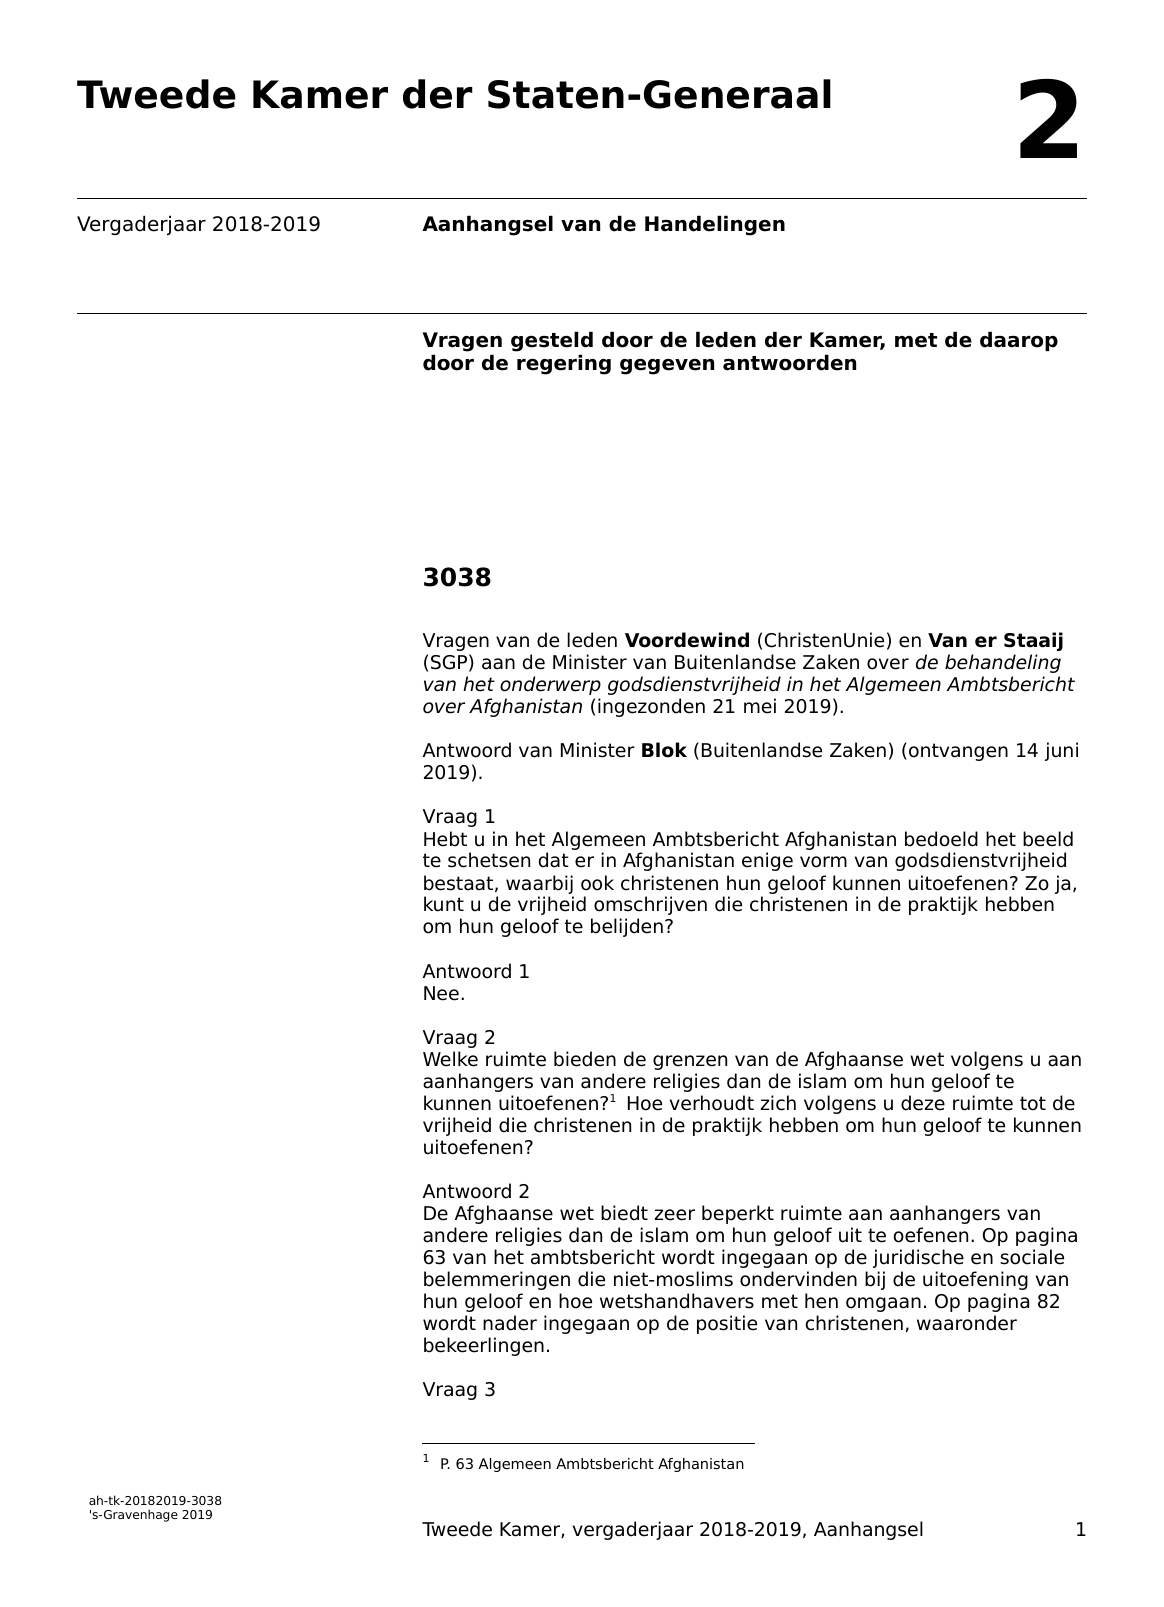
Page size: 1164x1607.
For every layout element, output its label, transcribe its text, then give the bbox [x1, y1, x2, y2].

text De Afghaanse wet biedt zeer beperkt ruimte aan aanhangers van andere religies dan de islam om hun geloof uit te oefenen. Op pagina 63 van het ambtsbericht wordt ingegaan op de juridische en sociale belemmeringen die niet-moslims ondervinden bij de uitoefening van hun geloof en hoe wetshandhavers met hen omgaan. Op pagina 82 wordt nader ingegaan op de positie van christenen, waaronder bekeerlingen. [422, 1203, 1087, 1357]
table_header 2 [886, 59, 1087, 198]
text Antwoord 1 [422, 961, 1087, 982]
text Nee. [422, 982, 1087, 1004]
table_cell Vragen gesteld door de leden der Kamer, met de daarop door de regering gegeven antwoorden [422, 314, 1087, 375]
text P. 63 Algemeen Ambtsbericht Afghanistan [422, 1452, 1087, 1474]
text 3038 [422, 563, 1087, 592]
table_cell [77, 314, 422, 375]
table_header Tweede Kamer der Staten-Generaal [77, 59, 886, 198]
text Vraag 3 [422, 1379, 1087, 1401]
text Vraag 1 [422, 806, 1087, 828]
text 's-Gravenhage 2019 [88, 1508, 323, 1522]
text Vraag 2 [422, 1027, 1087, 1049]
text Antwoord van Minister Blok (Buitenlandse Zaken) (ontvangen 14 juni 2019). [422, 740, 1087, 784]
text ah-tk-20182019-3038 [88, 1494, 323, 1508]
text Welke ruimte bieden de grenzen van de Afghaanse wet volgens u aan aanhangers van andere religies dan de islam om hun geloof te kunnen uitoefenen? Hoe verhoudt zich volgens u deze ruimte tot de vrijheid die christenen in de praktijk hebben om hun geloof te kunnen uitoefenen? [422, 1049, 1087, 1158]
text Antwoord 2 [422, 1181, 1087, 1203]
table_cell Aanhangsel van de Handelingen [422, 199, 1087, 313]
table_cell Vergaderjaar 2018-2019 [77, 199, 422, 313]
text Vragen van de leden Voordewind (ChristenUnie) en Van er Staaij (SGP) aan de Minister van Buitenlandse Zaken over de behandeling van het onderwerp godsdienstvrijheid in het Algemeen Ambtsbericht over Afghanistan (ingezonden 21 mei 2019). [422, 630, 1087, 718]
text Hebt u in het Algemeen Ambtsbericht Afghanistan bedoeld het beeld te schetsen dat er in Afghanistan enige vorm van godsdienstvrijheid bestaat, waarbij ook christenen hun geloof kunnen uitoefenen? Zo ja, kunt u de vrijheid omschrijven die christenen in de praktijk hebben om hun geloof te belijden? [422, 828, 1087, 938]
